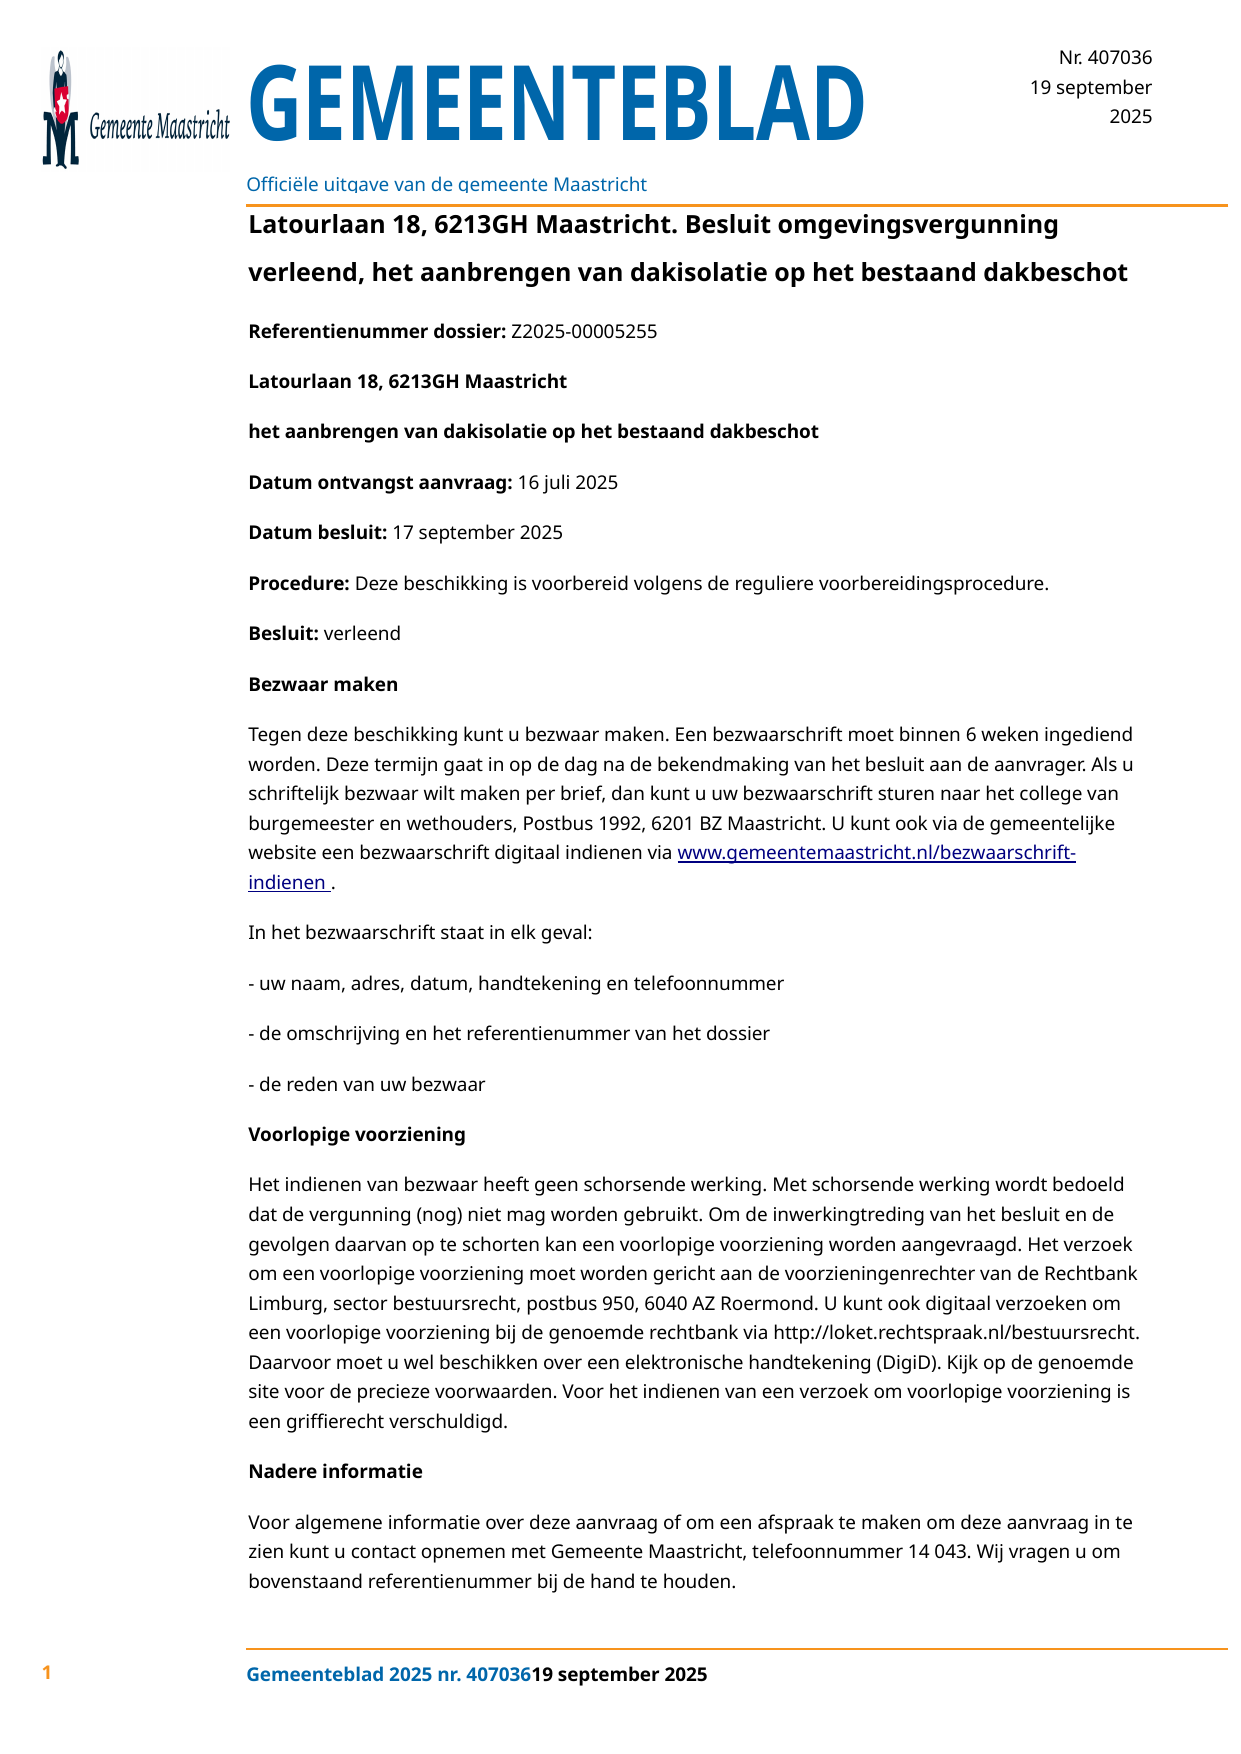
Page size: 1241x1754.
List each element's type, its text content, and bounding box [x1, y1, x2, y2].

text Nadere informatie [248, 1459, 1152, 1484]
picture [41, 47, 231, 172]
text Latourlaan 18, 6213GH Maastricht [248, 368, 1152, 394]
text Voor algemene informatie over deze aanvraag of om een afspraak te maken om deze aanvraag in te zien kunt u contact opnemen met Gemeente Maastricht, telefoonnummer 14 043. Wij vragen u om bovenstaand referentienummer bij de hand te houden. [248, 1509, 1152, 1594]
text - uw naam, adres, datum, handtekening en telefoonnummer [248, 970, 1152, 996]
text Datum ontvangst aanvraag: 16 juli 2025 [248, 469, 1152, 495]
text Referentienummer dossier: Z2025-00005255 [248, 318, 1152, 344]
text Bezwaar maken [248, 671, 1152, 697]
text Besluit: verleend [248, 620, 1152, 646]
text Het indienen van bezwaar heeft geen schorsende werking. Met schorsende werking wordt bedoeld dat de vergunning (nog) niet mag worden gebruikt. Om de inwerkingtreding van het besluit en de gevolgen daarvan op te schorten kan een voorlopige voorziening worden aangevraagd. Het verzoek om een voorlopige voorziening moet worden gericht aan de voorzieningenrechter van de Rechtbank Limburg, sector bestuursrecht, postbus 950, 6040 AZ Roermond. U kunt ook digitaal verzoeken om een voorlopige voorziening bij de genoemde rechtbank via http://loket.rechtspraak.nl/bestuursrecht. Daarvoor moet u wel beschikken over een elektronische handtekening (DigiD). Kijk op de genoemde site voor de precieze voorwaarden. Voor het indienen van een verzoek om voorlopige voorziening is een griffierecht verschuldigd. [248, 1172, 1152, 1434]
text Latourlaan 18, 6213GH Maastricht. Besluit omgevingsvergunning verleend, het aanbrengen van dakisolatie op het bestaand dakbeschot [248, 207, 1152, 288]
text In het bezwaarschrift staat in elk geval: [248, 919, 1152, 945]
text Voorlopige voorziening [248, 1121, 1152, 1147]
text - de reden van uw bezwaar [248, 1071, 1152, 1097]
text het aanbrengen van dakisolatie op het bestaand dakbeschot [248, 419, 1152, 444]
text Tegen deze beschikking kunt u bezwaar maken. Een bezwaarschrift moet binnen 6 weken ingediend worden. Deze termijn gaat in op de dag na de bekendmaking van het besluit aan de aanvrager. Als u schriftelijk bezwaar wilt maken per brief, dan kunt u uw bezwaarschrift sturen naar het college van burgemeester en wethouders, Postbus 1992, 6201 BZ Maastricht. U kunt ook via de gemeentelijke website een bezwaarschrift digitaal indienen via www.gemeentemaastricht.nl/bezwaarschrift-indienen . [248, 721, 1152, 895]
text - de omschrijving en het referentienummer van het dossier [248, 1020, 1152, 1046]
text Procedure: Deze beschikking is voorbereid volgens de reguliere voorbereidingsprocedure. [248, 570, 1152, 596]
text Datum besluit: 17 september 2025 [248, 519, 1152, 545]
